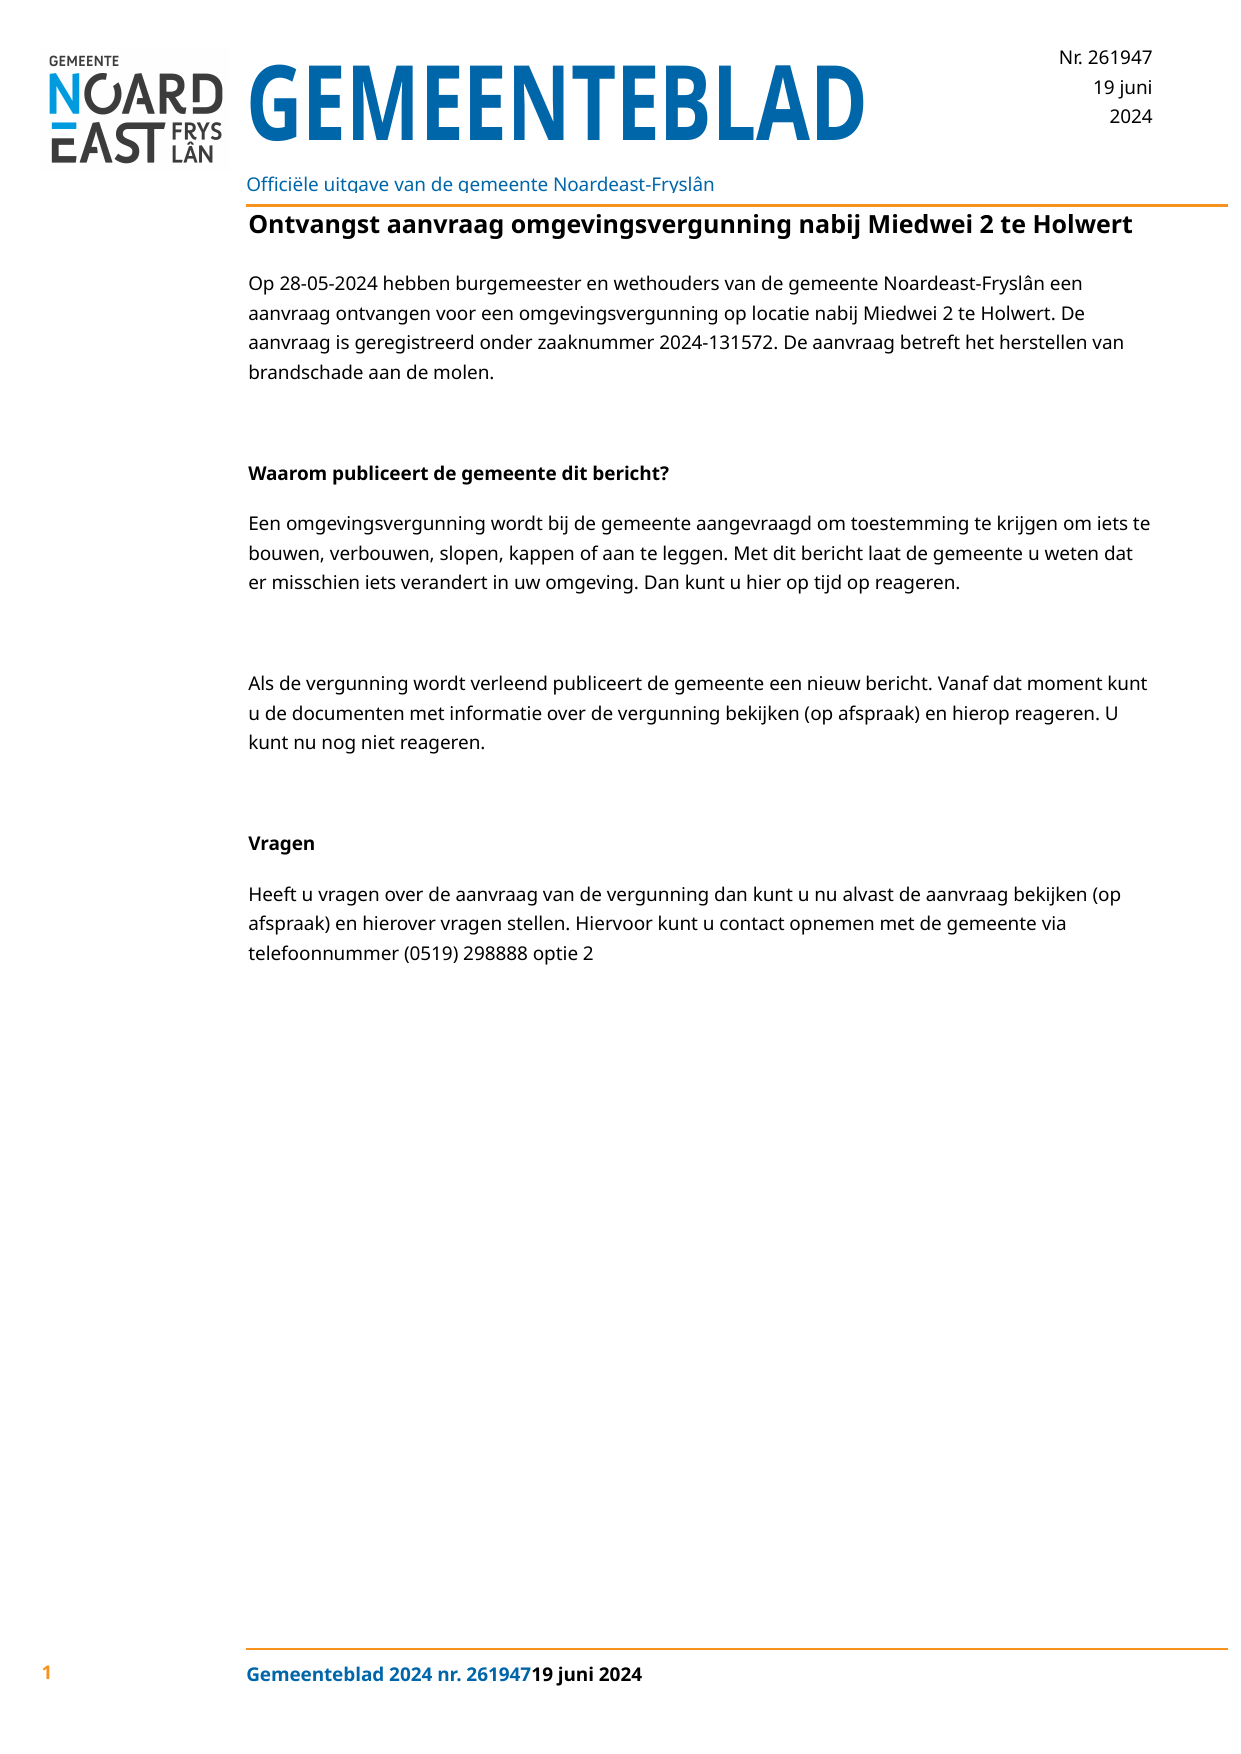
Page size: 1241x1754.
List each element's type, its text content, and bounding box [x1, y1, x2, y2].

picture [41, 47, 231, 172]
text Heeft u vragen over de aanvraag van de vergunning dan kunt u nu alvast de aanvraag bekijken (op afspraak) en hierover vragen stellen. Hiervoor kunt u contact opnemen met de gemeente via telefoonnummer (0519) 298888 optie 2 [248, 881, 1152, 966]
text Als de vergunning wordt verleend publiceert de gemeente een nieuw bericht. Vanaf dat moment kunt u de documenten met informatie over de vergunning bekijken (op afspraak) en hierop reageren. U kunt nu nog niet reageren. [248, 670, 1152, 755]
text Een omgevingsvergunning wordt bij de gemeente aangevraagd om toestemming te krijgen om iets te bouwen, verbouwen, slopen, kappen of aan te leggen. Met dit bericht laat de gemeente u weten dat er misschien iets verandert in uw omgeving. Dan kunt u hier op tijd op reageren. [248, 510, 1152, 595]
text Ontvangst aanvraag omgevingsvergunning nabij Miedwei 2 te Holwert [248, 207, 1152, 241]
text Vragen [248, 830, 1152, 856]
text Op 28-05-2024 hebben burgemeester en wethouders van de gemeente Noardeast-Fryslân een aanvraag ontvangen voor een omgevingsvergunning op locatie nabij Miedwei 2 te Holwert. De aanvraag is geregistreerd onder zaaknummer 2024-131572. De aanvraag betreft het herstellen van brandschade aan de molen. [248, 270, 1152, 385]
text Waarom publiceert de gemeente dit bericht? [248, 460, 1152, 486]
